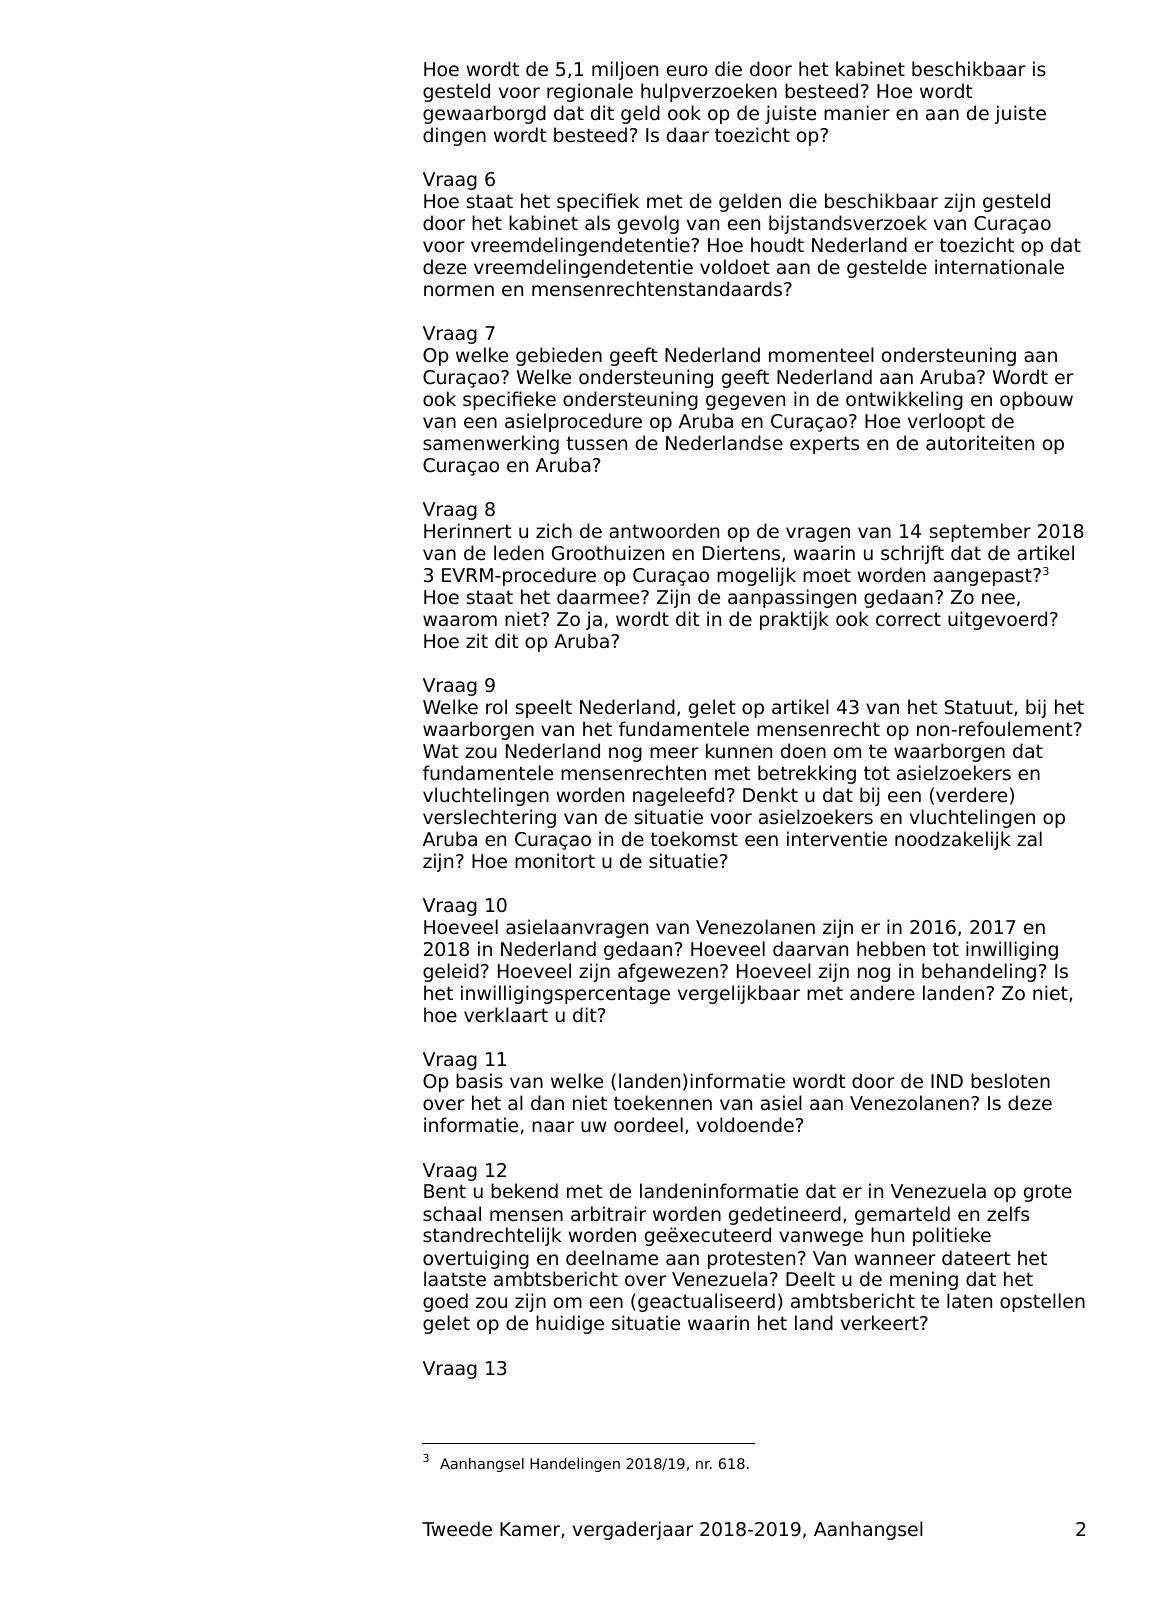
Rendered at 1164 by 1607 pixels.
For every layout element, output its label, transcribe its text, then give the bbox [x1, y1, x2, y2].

text Op basis van welke (landen)informatie wordt door de IND besloten over het al dan niet toekennen van asiel aan Venezolanen? Is deze informatie, naar uw oordeel, voldoende? [422, 1071, 1087, 1137]
text Vraag 11 [422, 1049, 1087, 1071]
text Welke rol speelt Nederland, gelet op artikel 43 van het Statuut, bij het waarborgen van het fundamentele mensenrecht op non-refoulement? Wat zou Nederland nog meer kunnen doen om te waarborgen dat fundamentele mensenrechten met betrekking tot asielzoekers en vluchtelingen worden nageleefd? Denkt u dat bij een (verdere) verslechtering van de situatie voor asielzoekers en vluchtelingen op Aruba en Curaçao in de toekomst een interventie noodzakelijk zal zijn? Hoe monitort u de situatie? [422, 697, 1087, 873]
text Vraag 13 [422, 1357, 1087, 1379]
text Vraag 9 [422, 675, 1087, 697]
text Vraag 12 [422, 1159, 1087, 1181]
text Vraag 6 [422, 169, 1087, 191]
text Vraag 7 [422, 323, 1087, 345]
text Op welke gebieden geeft Nederland momenteel ondersteuning aan Curaçao? Welke ondersteuning geeft Nederland aan Aruba? Wordt er ook specifieke ondersteuning gegeven in de ontwikkeling en opbouw van een asielprocedure op Aruba en Curaçao? Hoe verloopt de samenwerking tussen de Nederlandse experts en de autoriteiten op Curaçao en Aruba? [422, 345, 1087, 477]
text Vraag 10 [422, 895, 1087, 917]
text Aanhangsel Handelingen 2018/19, nr. 618. [422, 1452, 1087, 1474]
text Vraag 8 [422, 499, 1087, 521]
text Hoe staat het specifiek met de gelden die beschikbaar zijn gesteld door het kabinet als gevolg van een bijstandsverzoek van Curaçao voor vreemdelingendetentie? Hoe houdt Nederland er toezicht op dat deze vreemdelingendetentie voldoet aan de gestelde internationale normen en mensenrechtenstandaards? [422, 191, 1087, 301]
text Hoeveel asielaanvragen van Venezolanen zijn er in 2016, 2017 en 2018 in Nederland gedaan? Hoeveel daarvan hebben tot inwilliging geleid? Hoeveel zijn afgewezen? Hoeveel zijn nog in behandeling? Is het inwilligingspercentage vergelijkbaar met andere landen? Zo niet, hoe verklaart u dit? [422, 917, 1087, 1027]
text Herinnert u zich de antwoorden op de vragen van 14 september 2018 van de leden Groothuizen en Diertens, waarin u schrijft dat de artikel 3 EVRM-procedure op Curaçao mogelijk moet worden aangepast? Hoe staat het daarmee? Zijn de aanpassingen gedaan? Zo nee, waarom niet? Zo ja, wordt dit in de praktijk ook correct uitgevoerd? Hoe zit dit op Aruba? [422, 521, 1087, 653]
text Hoe wordt de 5,1 miljoen euro die door het kabinet beschikbaar is gesteld voor regionale hulpverzoeken besteed? Hoe wordt gewaarborgd dat dit geld ook op de juiste manier en aan de juiste dingen wordt besteed? Is daar toezicht op? [422, 59, 1087, 147]
text Bent u bekend met de landeninformatie dat er in Venezuela op grote schaal mensen arbitrair worden gedetineerd, gemarteld en zelfs standrechtelijk worden geëxecuteerd vanwege hun politieke overtuiging en deelname aan protesten? Van wanneer dateert het laatste ambtsbericht over Venezuela? Deelt u de mening dat het goed zou zijn om een (geactualiseerd) ambtsbericht te laten opstellen gelet op de huidige situatie waarin het land verkeert? [422, 1181, 1087, 1335]
